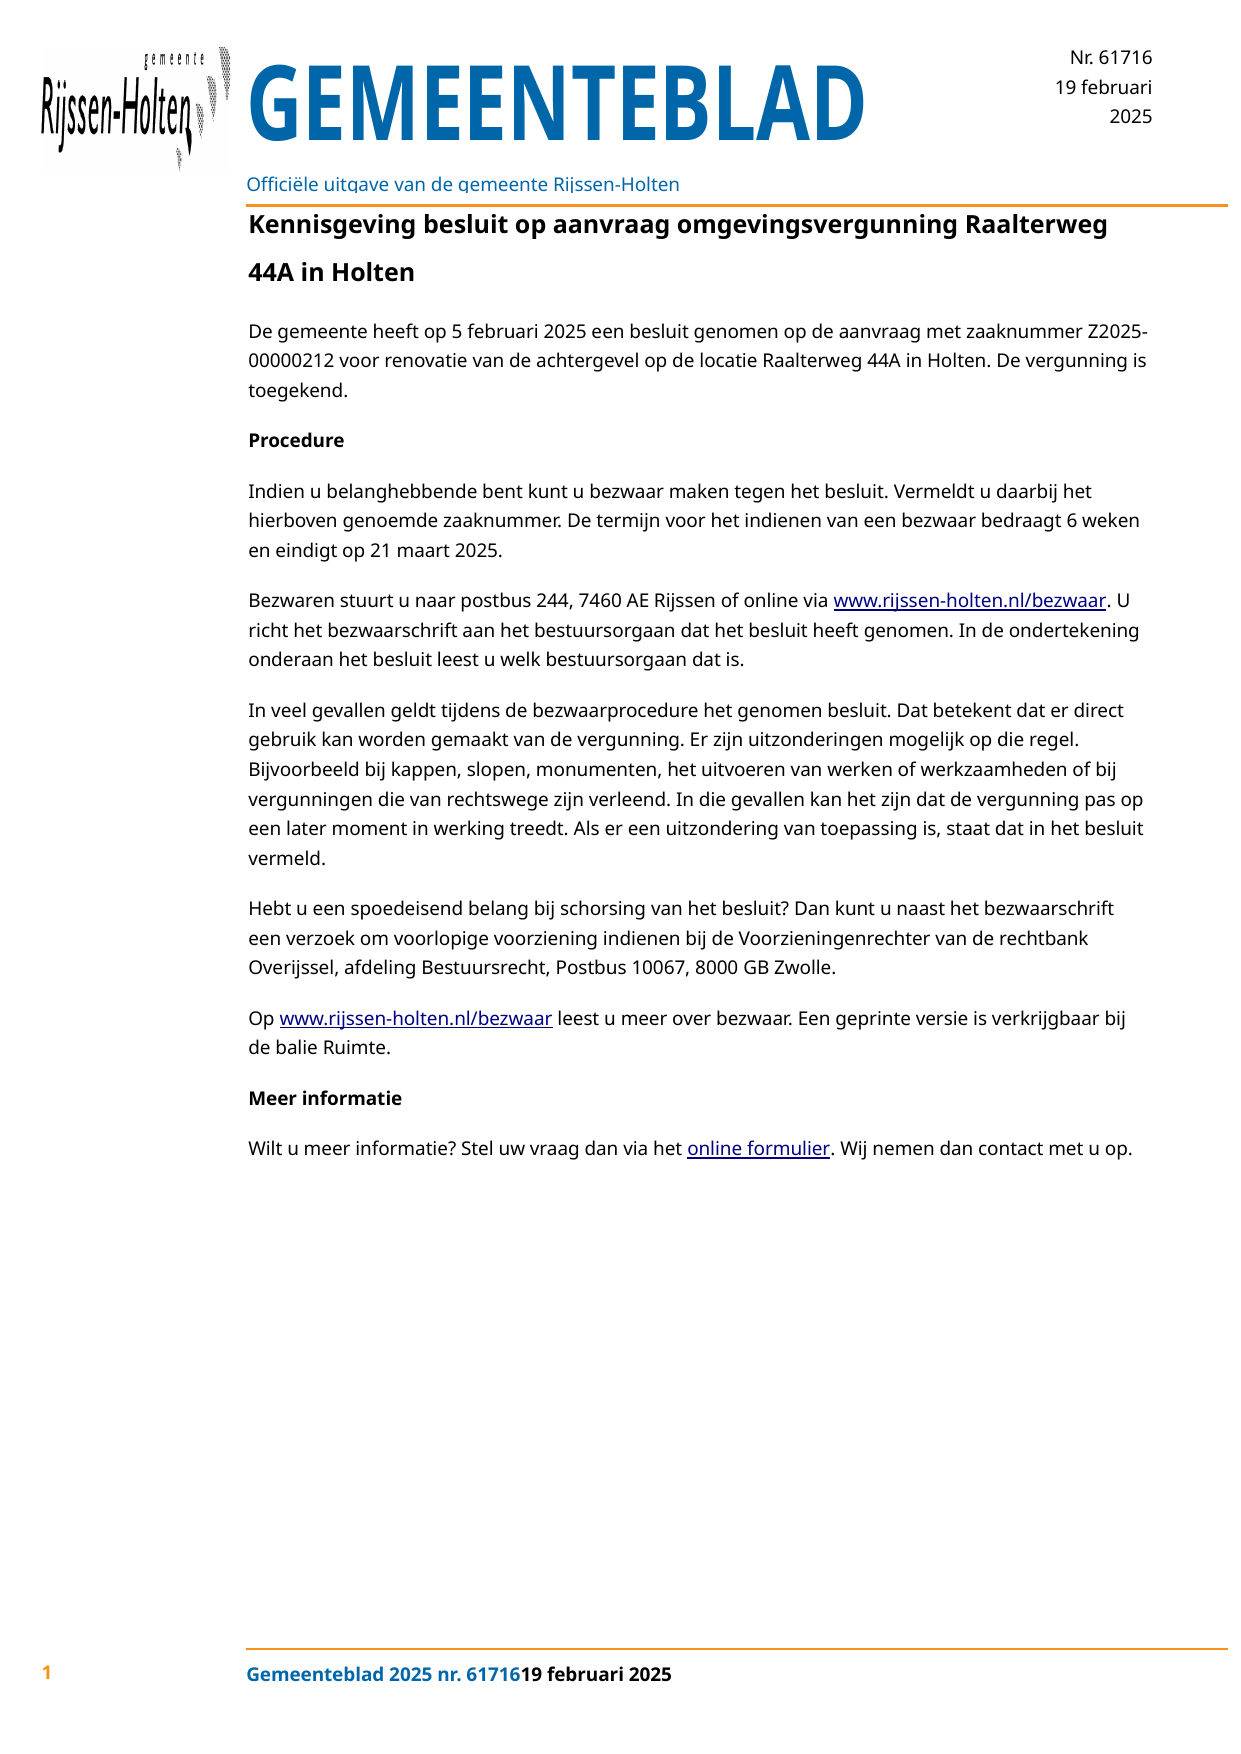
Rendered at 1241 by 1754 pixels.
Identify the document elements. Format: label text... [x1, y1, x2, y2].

text Meer informatie [248, 1085, 1152, 1111]
picture [41, 47, 231, 172]
text Kennisgeving besluit op aanvraag omgevingsvergunning Raalterweg 44A in Holten [248, 207, 1152, 288]
text Bezwaren stuurt u naar postbus 244, 7460 AE Rijssen of online via www.rijssen-holten.nl/bezwaar. U richt het bezwaarschrift aan het bestuursorgaan dat het besluit heeft genomen. In de ondertekening onderaan het besluit leest u welk bestuursorgaan dat is. [248, 587, 1152, 672]
text Hebt u een spoedeisend belang bij schorsing van het besluit? Dan kunt u naast het bezwaarschrift een verzoek om voorlopige voorziening indienen bij de Voorzieningenrechter van de rechtbank Overijssel, afdeling Bestuursrecht, Postbus 10067, 8000 GB Zwolle. [248, 895, 1152, 980]
text In veel gevallen geldt tijdens de bezwaarprocedure het genomen besluit. Dat betekent dat er direct gebruik kan worden gemaakt van de vergunning. Er zijn uitzonderingen mogelijk op die regel. Bijvoorbeeld bij kappen, slopen, monumenten, het uitvoeren van werken of werkzaamheden of bij vergunningen die van rechtswege zijn verleend. In die gevallen kan het zijn dat de vergunning pas op een later moment in werking treedt. Als er een uitzondering van toepassing is, staat dat in het besluit vermeld. [248, 697, 1152, 871]
text Op www.rijssen-holten.nl/bezwaar leest u meer over bezwaar. Een geprinte versie is verkrijgbaar bij de balie Ruimte. [248, 1005, 1152, 1060]
text Wilt u meer informatie? Stel uw vraag dan via het online formulier. Wij nemen dan contact met u op. [248, 1135, 1152, 1161]
text De gemeente heeft op 5 februari 2025 een besluit genomen op de aanvraag met zaaknummer Z2025-00000212 voor renovatie van de achtergevel op de locatie Raalterweg 44A in Holten. De vergunning is toegekend. [248, 318, 1152, 403]
text Indien u belanghebbende bent kunt u bezwaar maken tegen het besluit. Vermeldt u daarbij het hierboven genoemde zaaknummer. De termijn voor het indienen van een bezwaar bedraagt 6 weken en eindigt op 21 maart 2025. [248, 478, 1152, 563]
text Procedure [248, 427, 1152, 453]
